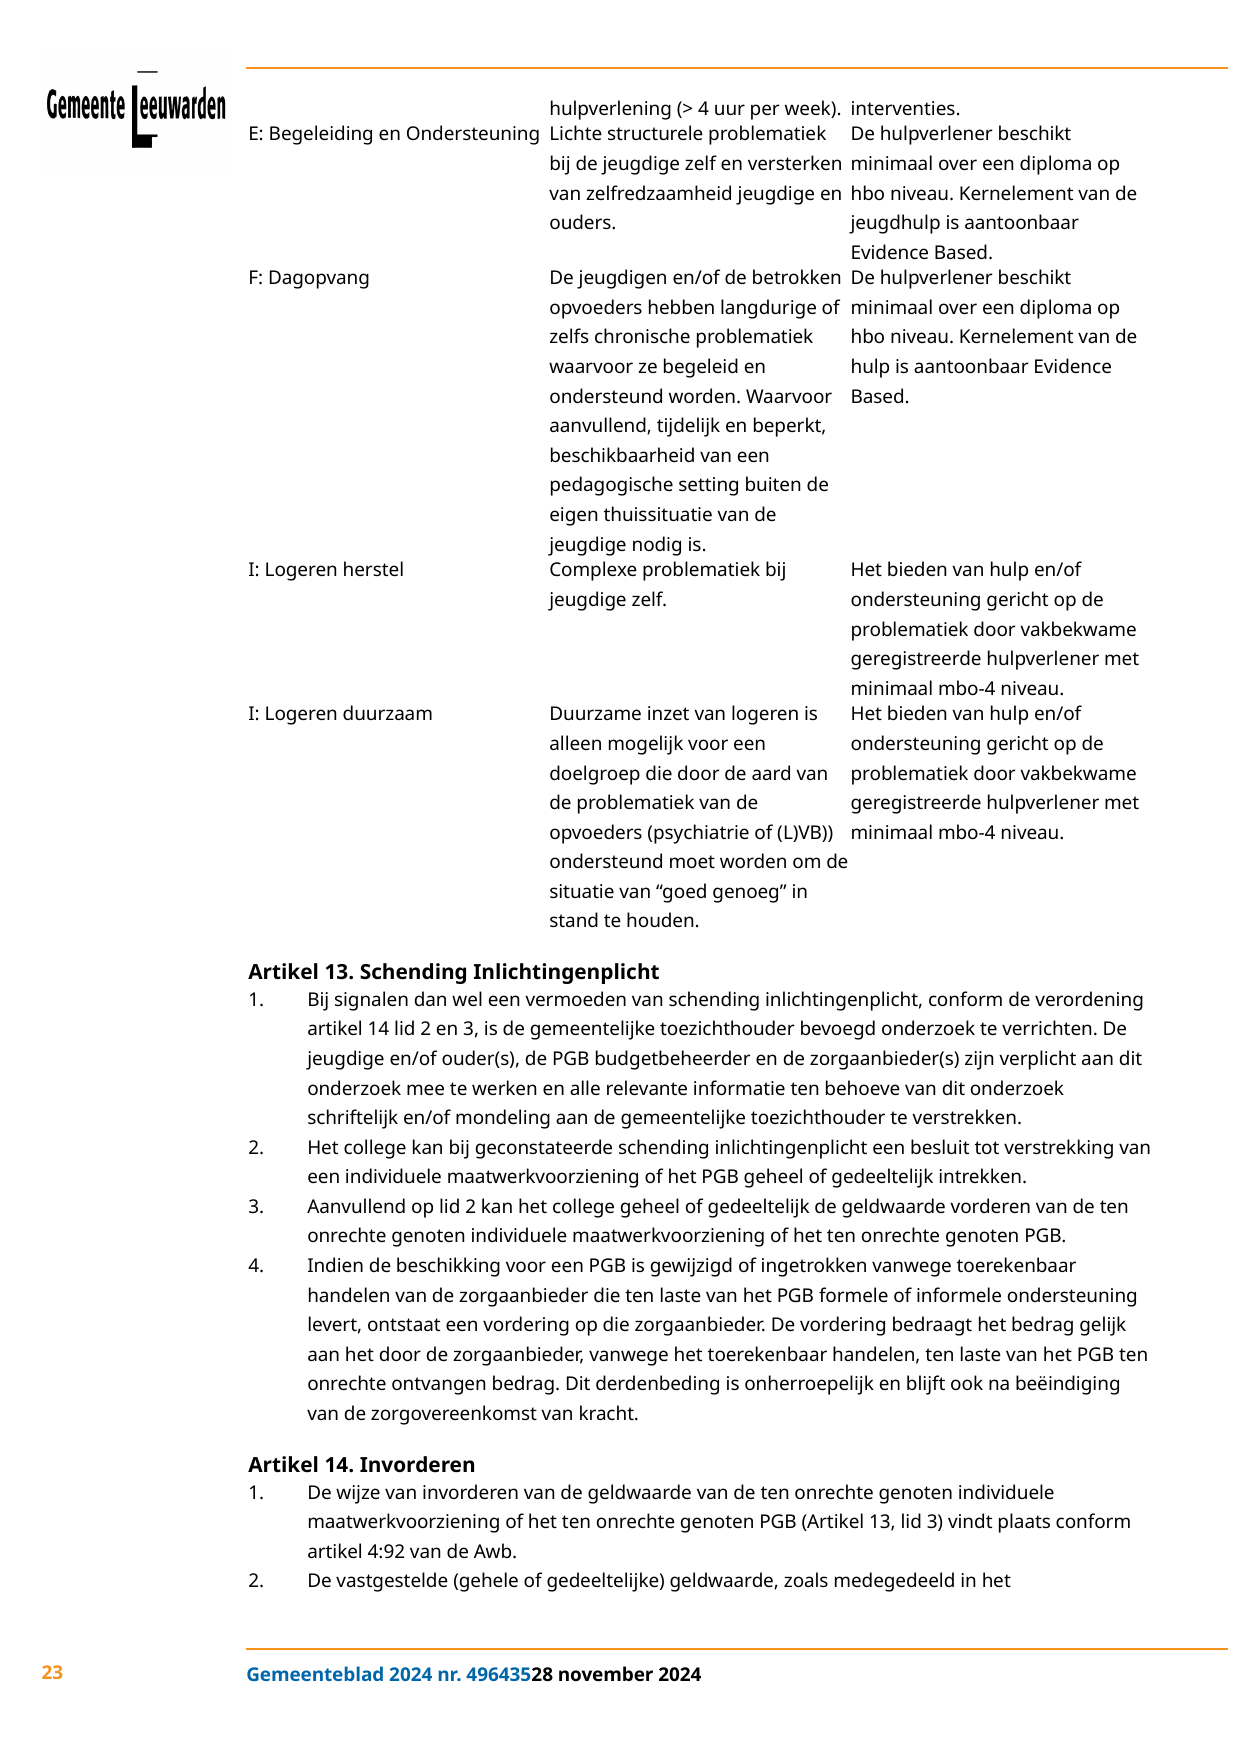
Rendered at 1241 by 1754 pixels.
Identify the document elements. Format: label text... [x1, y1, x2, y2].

table_cell De hulpverlener beschikt minimaal over een diploma op hbo niveau. Kernelement van de jeugdhulp is aantoonbaar Evidence Based. [850, 121, 1152, 264]
list Het college kan bij geconstateerde schending inlichtingenplicht een besluit tot verstrekking van een individuele maatwerkvoorziening of het PGB geheel of gedeeltelijk intrekken. [248, 1134, 1152, 1189]
table_cell Complexe problematiek bij jeugdige zelf. [549, 557, 850, 701]
text Artikel 14. Invorderen [248, 1451, 1152, 1479]
table_cell hulpverlening (> 4 uur per week). [549, 95, 850, 121]
table_cell Lichte structurele problematiek bij de jeugdige zelf en versterken van zelfredzaamheid jeugdige en ouders. [549, 121, 850, 264]
table_cell I: Logeren herstel [248, 557, 549, 701]
table_cell De jeugdigen en/of de betrokken opvoeders hebben langdurige of zelfs chronische problematiek waarvoor ze begeleid en ondersteund worden. Waarvoor aanvullend, tijdelijk en beperkt, beschikbaarheid van een pedagogische setting buiten de eigen thuissituatie van de jeugdige nodig is. [549, 265, 850, 557]
table_cell E: Begeleiding en Ondersteuning [248, 121, 549, 264]
table_cell Het bieden van hulp en/of ondersteuning gericht op de problematiek door vakbekwame geregistreerde hulpverlener met minimaal mbo-4 niveau. [850, 701, 1152, 933]
table_cell Het bieden van hulp en/of ondersteuning gericht op de problematiek door vakbekwame geregistreerde hulpverlener met minimaal mbo-4 niveau. [850, 557, 1152, 701]
picture [41, 47, 231, 172]
table_cell [248, 95, 549, 121]
table_cell F: Dagopvang [248, 265, 549, 557]
table_cell interventies. [850, 95, 1152, 121]
list De vastgestelde (gehele of gedeeltelijke) geldwaarde, zoals medegedeeld in het [248, 1568, 1152, 1593]
list Indien de beschikking voor een PGB is gewijzigd of ingetrokken vanwege toerekenbaar handelen van de zorgaanbieder die ten laste van het PGB formele of informele ondersteuning levert, ontstaat een vordering op die zorgaanbieder. De vordering bedraagt het bedrag gelijk aan het door de zorgaanbieder, vanwege het toerekenbaar handelen, ten laste van het PGB ten onrechte ontvangen bedrag. Dit derdenbeding is onherroepelijk en blijft ook na beëindiging van de zorgovereenkomst van kracht. [248, 1252, 1152, 1426]
list Aanvullend op lid 2 kan het college geheel of gedeeltelijk de geldwaarde vorderen van de ten onrechte genoten individuele maatwerkvoorziening of het ten onrechte genoten PGB. [248, 1193, 1152, 1248]
list De wijze van invorderen van de geldwaarde van de ten onrechte genoten individuele maatwerkvoorziening of het ten onrechte genoten PGB (Artikel 13, lid 3) vindt plaats conform artikel 4:92 van de Awb. [248, 1479, 1152, 1564]
table_cell Duurzame inzet van logeren is alleen mogelijk voor een doelgroep die door de aard van de problematiek van de opvoeders (psychiatrie of (L)VB)) ondersteund moet worden om de situatie van “goed genoeg” in stand te houden. [549, 701, 850, 933]
list Bij signalen dan wel een vermoeden van schending inlichtingenplicht, conform de verordening artikel 14 lid 2 en 3, is de gemeentelijke toezichthouder bevoegd onderzoek te verrichten. De jeugdige en/of ouder(s), de PGB budgetbeheerder en de zorgaanbieder(s) zijn verplicht aan dit onderzoek mee te werken en alle relevante informatie ten behoeve van dit onderzoek schriftelijk en/of mondeling aan de gemeentelijke toezichthouder te verstrekken. [248, 986, 1152, 1130]
table_cell I: Logeren duurzaam [248, 701, 549, 933]
table_cell De hulpverlener beschikt minimaal over een diploma op hbo niveau. Kernelement van de hulp is aantoonbaar Evidence Based. [850, 265, 1152, 557]
text Artikel 13. Schending Inlichtingenplicht [248, 957, 1152, 986]
